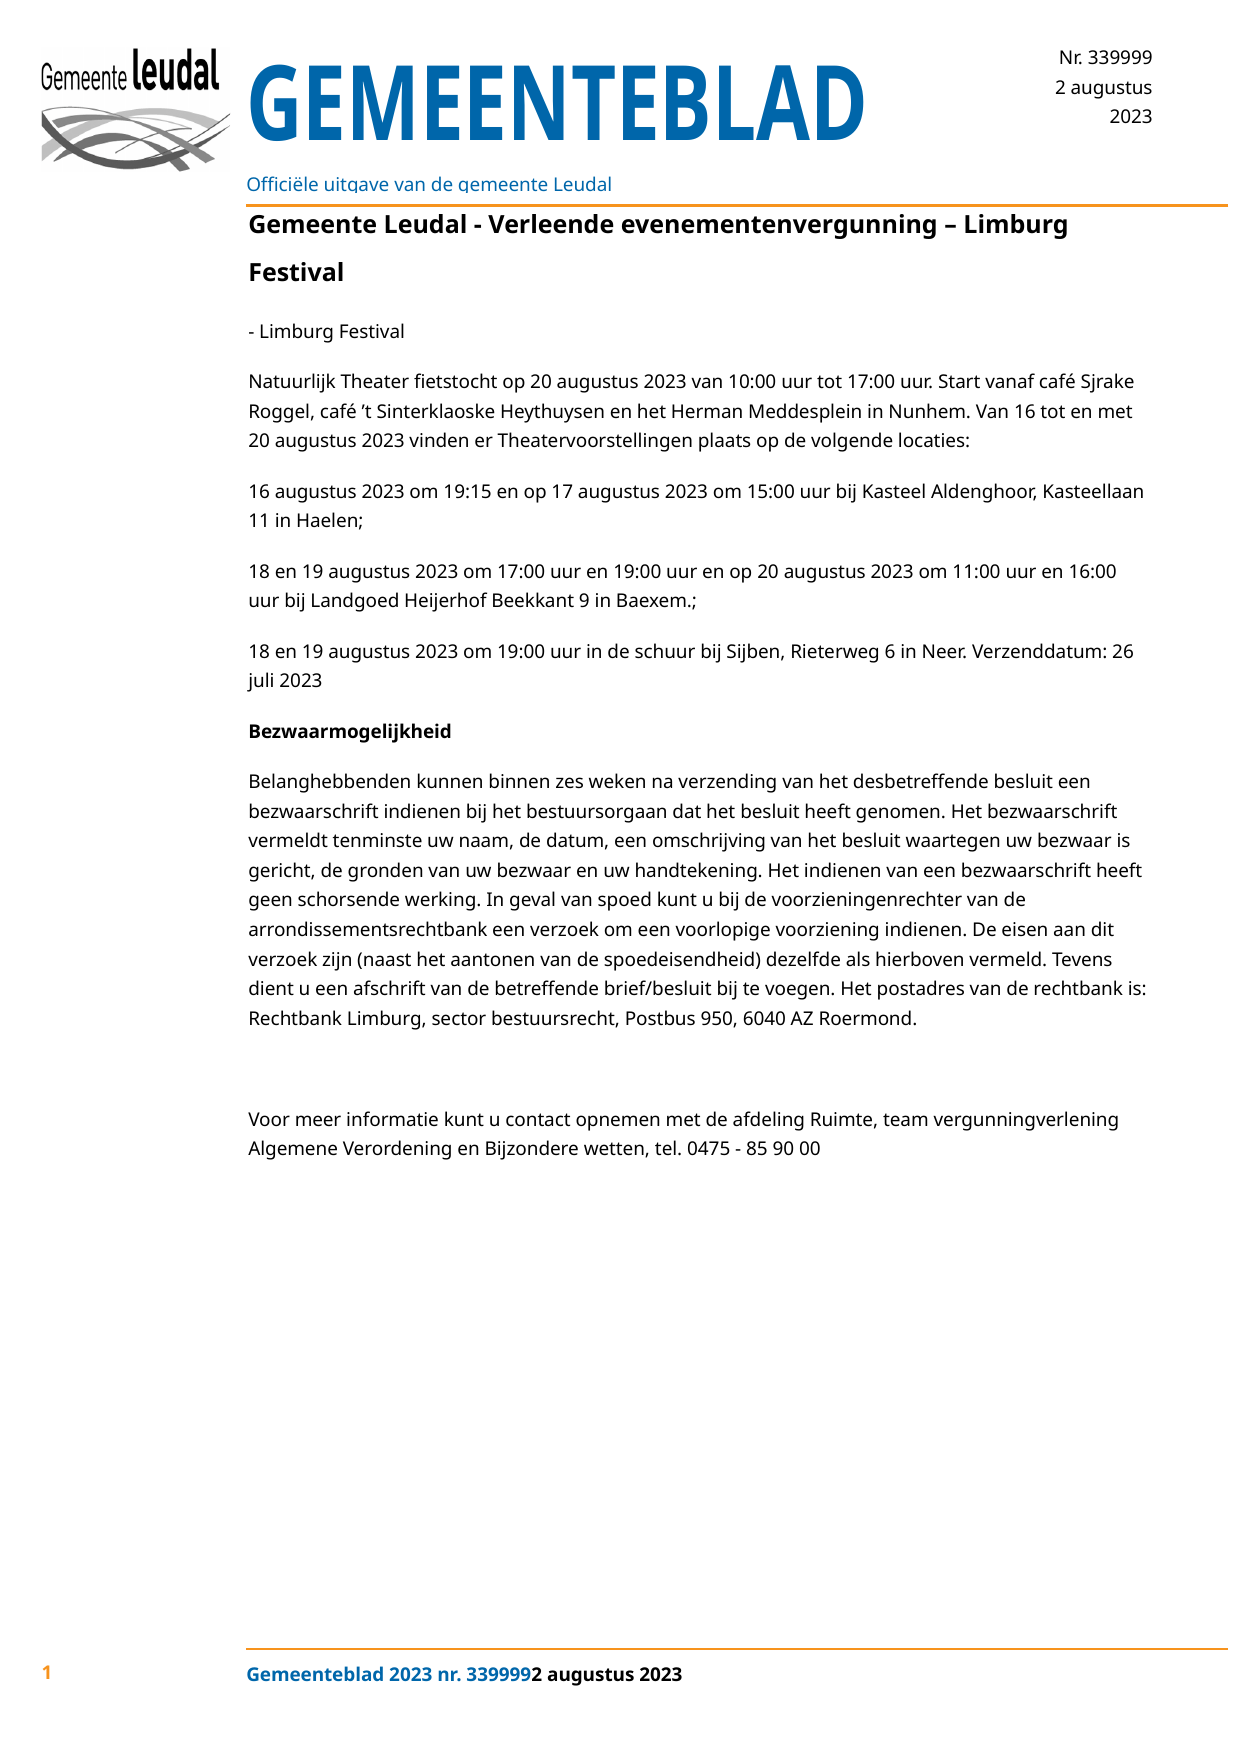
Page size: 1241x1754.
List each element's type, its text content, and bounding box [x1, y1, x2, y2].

text Bezwaarmogelijkheid [248, 718, 1152, 744]
text Belanghebbenden kunnen binnen zes weken na verzending van het desbetreffende besluit een bezwaarschrift indienen bij het bestuursorgaan dat het besluit heeft genomen. Het bezwaarschrift vermeldt tenminste uw naam, de datum, een omschrijving van het besluit waartegen uw bezwaar is gericht, de gronden van uw bezwaar en uw handtekening. Het indienen van een bezwaarschrift heeft geen schorsende werking. In geval van spoed kunt u bij de voorzieningenrechter van de arrondissementsrechtbank een verzoek om een voorlopige voorziening indienen. De eisen aan dit verzoek zijn (naast het aantonen van de spoedeisendheid) dezelfde als hierboven vermeld. Tevens dient u een afschrift van de betreffende brief/besluit bij te voegen. Het postadres van de rechtbank is: Rechtbank Limburg, sector bestuursrecht, Postbus 950, 6040 AZ Roermond. [248, 768, 1152, 1031]
text Gemeente Leudal - Verleende evenementenvergunning – Limburg Festival [248, 207, 1152, 288]
text Natuurlijk Theater fietstocht op 20 augustus 2023 van 10:00 uur tot 17:00 uur. Start vanaf café Sjrake Roggel, café ’t Sinterklaoske Heythuysen en het Herman Meddesplein in Nunhem. Van 16 tot en met 20 augustus 2023 vinden er Theatervoorstellingen plaats op de volgende locaties: ​ [248, 368, 1152, 453]
picture [41, 47, 231, 172]
text 18 en 19 augustus 2023 om 17:00 uur en 19:00 uur en op 20 augustus 2023 om 11:00 uur en 16:00 uur bij Landgoed Heijerhof Beekkant 9 in Baexem.; [248, 558, 1152, 613]
text - Limburg Festival [248, 318, 1152, 344]
text Voor meer informatie kunt u contact opnemen met de afdeling Ruimte, team vergunningverlening Algemene Verordening en Bijzondere wetten, tel. 0475 - 85 90 00 [248, 1106, 1152, 1161]
text 18 en 19 augustus 2023 om 19:00 uur in de schuur bij Sijben, Rieterweg 6 in Neer. Verzenddatum: 26 juli 2023 [248, 638, 1152, 693]
text 16 augustus 2023 om 19:15 en op 17 augustus 2023 om 15:00 uur bij Kasteel Aldenghoor, Kasteellaan 11 in Haelen; [248, 478, 1152, 533]
